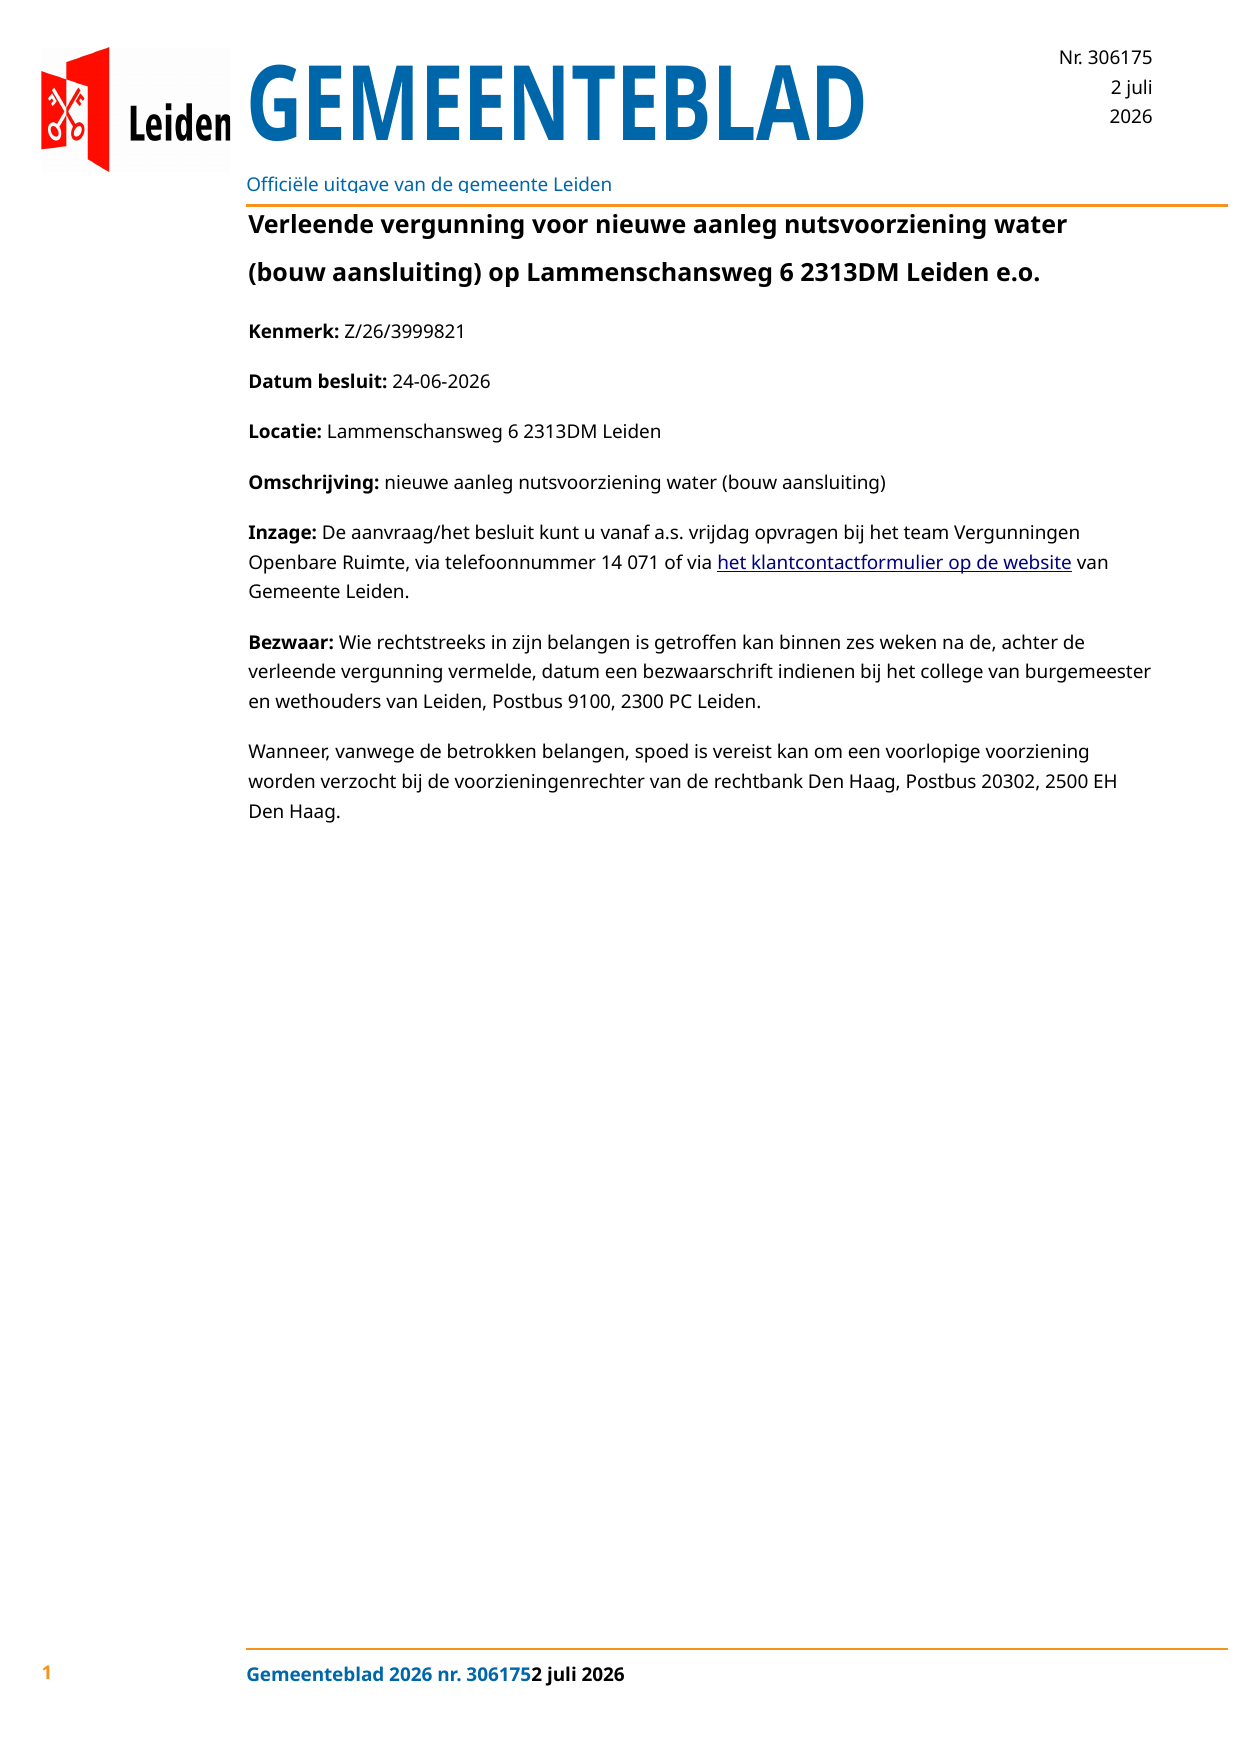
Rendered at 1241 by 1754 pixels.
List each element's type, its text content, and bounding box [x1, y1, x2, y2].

picture [41, 47, 231, 172]
text Omschrijving: nieuwe aanleg nutsvoorziening water (bouw aansluiting) [248, 469, 1152, 495]
text Datum besluit: 24-06-2026 [248, 368, 1152, 394]
text Inzage: De aanvraag/het besluit kunt u vanaf a.s. vrijdag opvragen bij het team Vergunningen Openbare Ruimte, via telefoonnummer 14 071 of via het klantcontactformulier op de website van Gemeente Leiden. [248, 519, 1152, 604]
text Bezwaar: Wie rechtstreeks in zijn belangen is getroffen kan binnen zes weken na de, achter de verleende vergunning vermelde, datum een bezwaarschrift indienen bij het college van burgemeester en wethouders van Leiden, Postbus 9100, 2300 PC Leiden. [248, 629, 1152, 714]
text Wanneer, vanwege de betrokken belangen, spoed is vereist kan om een voorlopige voorziening worden verzocht bij de voorzieningenrechter van de rechtbank Den Haag, Postbus 20302, 2500 EH Den Haag. [248, 739, 1152, 824]
text Locatie: Lammenschansweg 6 2313DM Leiden [248, 419, 1152, 444]
text Kenmerk: Z/26/3999821 [248, 318, 1152, 344]
text Verleende vergunning voor nieuwe aanleg nutsvoorziening water (bouw aansluiting) op Lammenschansweg 6 2313DM Leiden e.o. [248, 207, 1152, 288]
